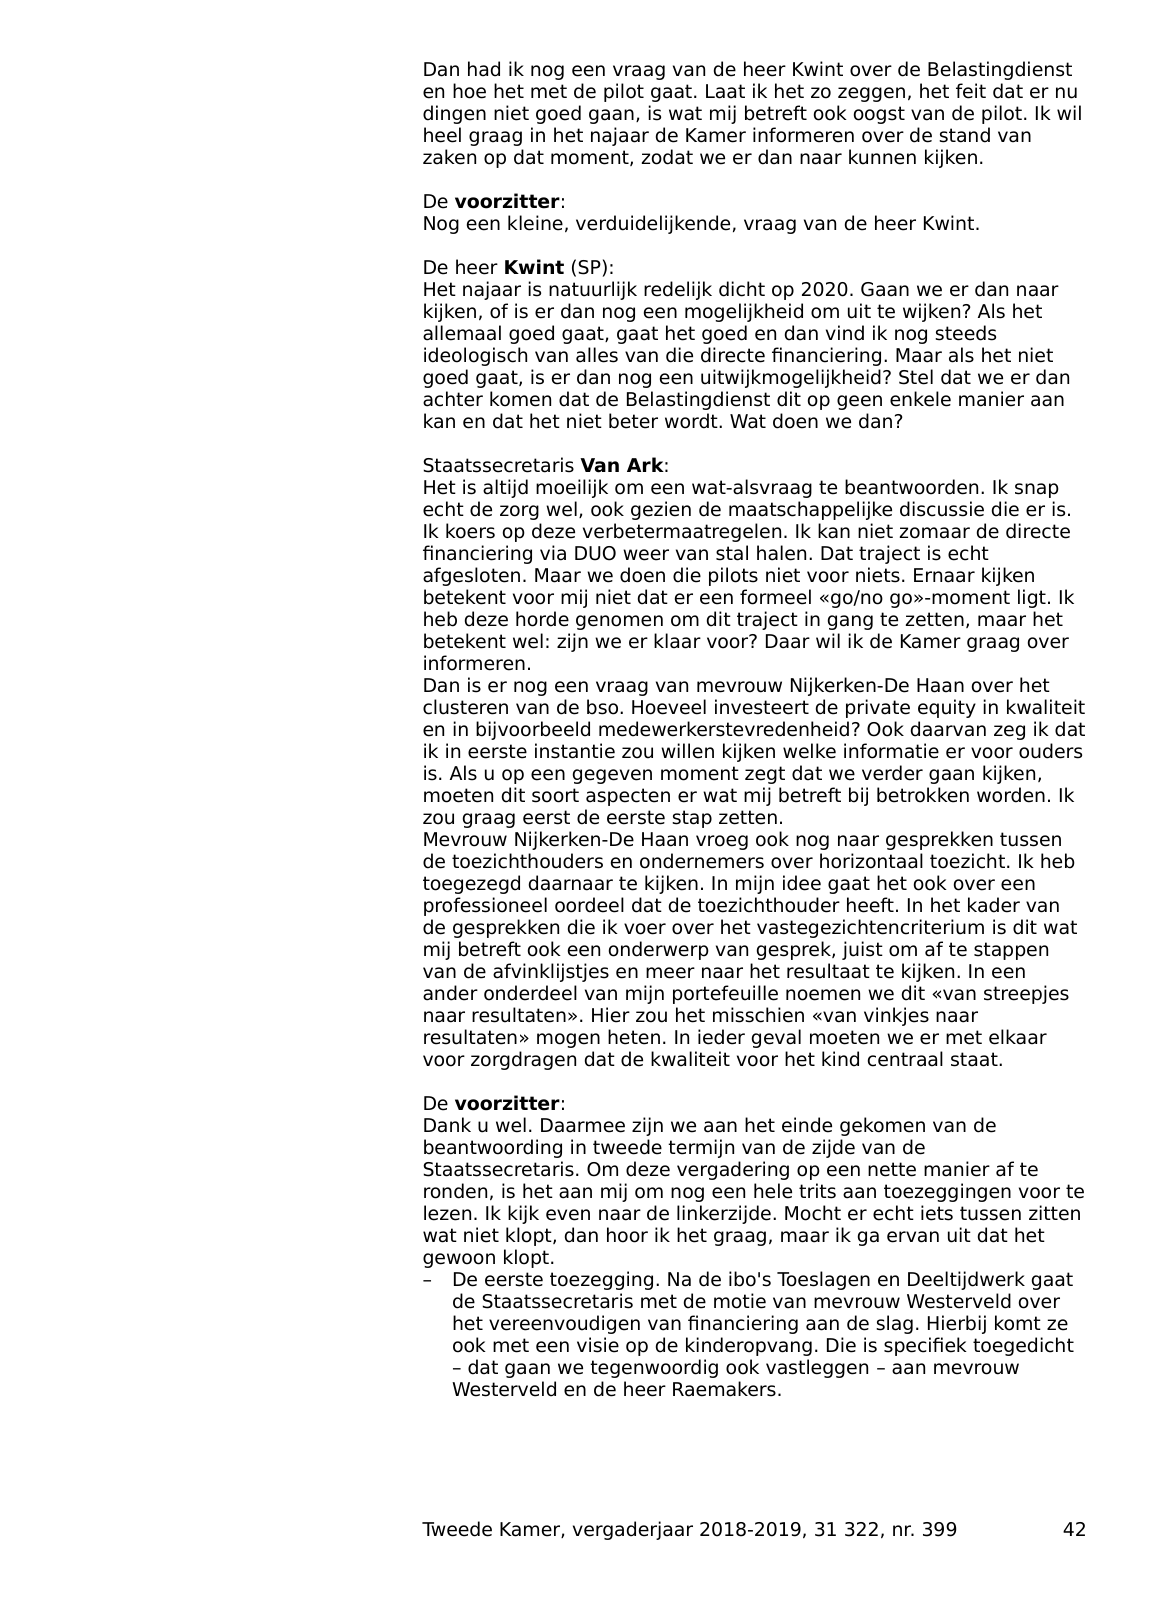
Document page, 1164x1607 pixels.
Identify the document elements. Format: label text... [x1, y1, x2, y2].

text Nog een kleine, verduidelijkende, vraag van de heer Kwint. [422, 213, 1087, 235]
text Dan had ik nog een vraag van de heer Kwint over de Belastingdienst en hoe het met de pilot gaat. Laat ik het zo zeggen, het feit dat er nu dingen niet goed gaan, is wat mij betreft ook oogst van de pilot. Ik wil heel graag in het najaar de Kamer informeren over de stand van zaken op dat moment, zodat we er dan naar kunnen kijken. [422, 59, 1087, 169]
text Het is altijd moeilijk om een wat-alsvraag te beantwoorden. Ik snap echt de zorg wel, ook gezien de maatschappelijke discussie die er is. Ik koers op deze verbetermaatregelen. Ik kan niet zomaar de directe financiering via DUO weer van stal halen. Dat traject is echt afgesloten. Maar we doen die pilots niet voor niets. Ernaar kijken betekent voor mij niet dat er een formeel «go/no go»-moment ligt. Ik heb deze horde genomen om dit traject in gang te zetten, maar het betekent wel: zijn we er klaar voor? Daar wil ik de Kamer graag over informeren. [422, 477, 1087, 675]
text Dank u wel. Daarmee zijn we aan het einde gekomen van de beantwoording in tweede termijn van de zijde van de Staatssecretaris. Om deze vergadering op een nette manier af te ronden, is het aan mij om nog een hele trits aan toezeggingen voor te lezen. Ik kijk even naar de linkerzijde. Mocht er echt iets tussen zitten wat niet klopt, dan hoor ik het graag, maar ik ga ervan uit dat het gewoon klopt. [422, 1115, 1087, 1269]
text Dan is er nog een vraag van mevrouw Nijkerken-De Haan over het clusteren van de bso. Hoeveel investeert de private equity in kwaliteit en in bijvoorbeeld medewerkerstevredenheid? Ook daarvan zeg ik dat ik in eerste instantie zou willen kijken welke informatie er voor ouders is. Als u op een gegeven moment zegt dat we verder gaan kijken, moeten dit soort aspecten er wat mij betreft bij betrokken worden. Ik zou graag eerst de eerste stap zetten. [422, 675, 1087, 829]
text De heer Kwint (SP): [422, 257, 1087, 279]
text – De eerste toezegging. Na de ibo's Toeslagen en Deeltijdwerk gaat de Staatssecretaris met de motie van mevrouw Westerveld over het vereenvoudigen van financiering aan de slag. Hierbij komt ze ook met een visie op de kinderopvang. Die is specifiek toegedicht – dat gaan we tegenwoordig ook vastleggen – aan mevrouw Westerveld en de heer Raemakers. [422, 1269, 1087, 1401]
text De voorzitter: [422, 191, 1087, 213]
text Het najaar is natuurlijk redelijk dicht op 2020. Gaan we er dan naar kijken, of is er dan nog een mogelijkheid om uit te wijken? Als het allemaal goed gaat, gaat het goed en dan vind ik nog steeds ideologisch van alles van die directe financiering. Maar als het niet goed gaat, is er dan nog een uitwijkmogelijkheid? Stel dat we er dan achter komen dat de Belastingdienst dit op geen enkele manier aan kan en dat het niet beter wordt. Wat doen we dan? [422, 279, 1087, 433]
text De voorzitter: [422, 1093, 1087, 1115]
text Staatssecretaris Van Ark: [422, 455, 1087, 477]
text Mevrouw Nijkerken-De Haan vroeg ook nog naar gesprekken tussen de toezichthouders en ondernemers over horizontaal toezicht. Ik heb toegezegd daarnaar te kijken. In mijn idee gaat het ook over een professioneel oordeel dat de toezichthouder heeft. In het kader van de gesprekken die ik voer over het vastegezichtencriterium is dit wat mij betreft ook een onderwerp van gesprek, juist om af te stappen van de afvinklijstjes en meer naar het resultaat te kijken. In een ander onderdeel van mijn portefeuille noemen we dit «van streepjes naar resultaten». Hier zou het misschien «van vinkjes naar resultaten» mogen heten. In ieder geval moeten we er met elkaar voor zorgdragen dat de kwaliteit voor het kind centraal staat. [422, 829, 1087, 1071]
